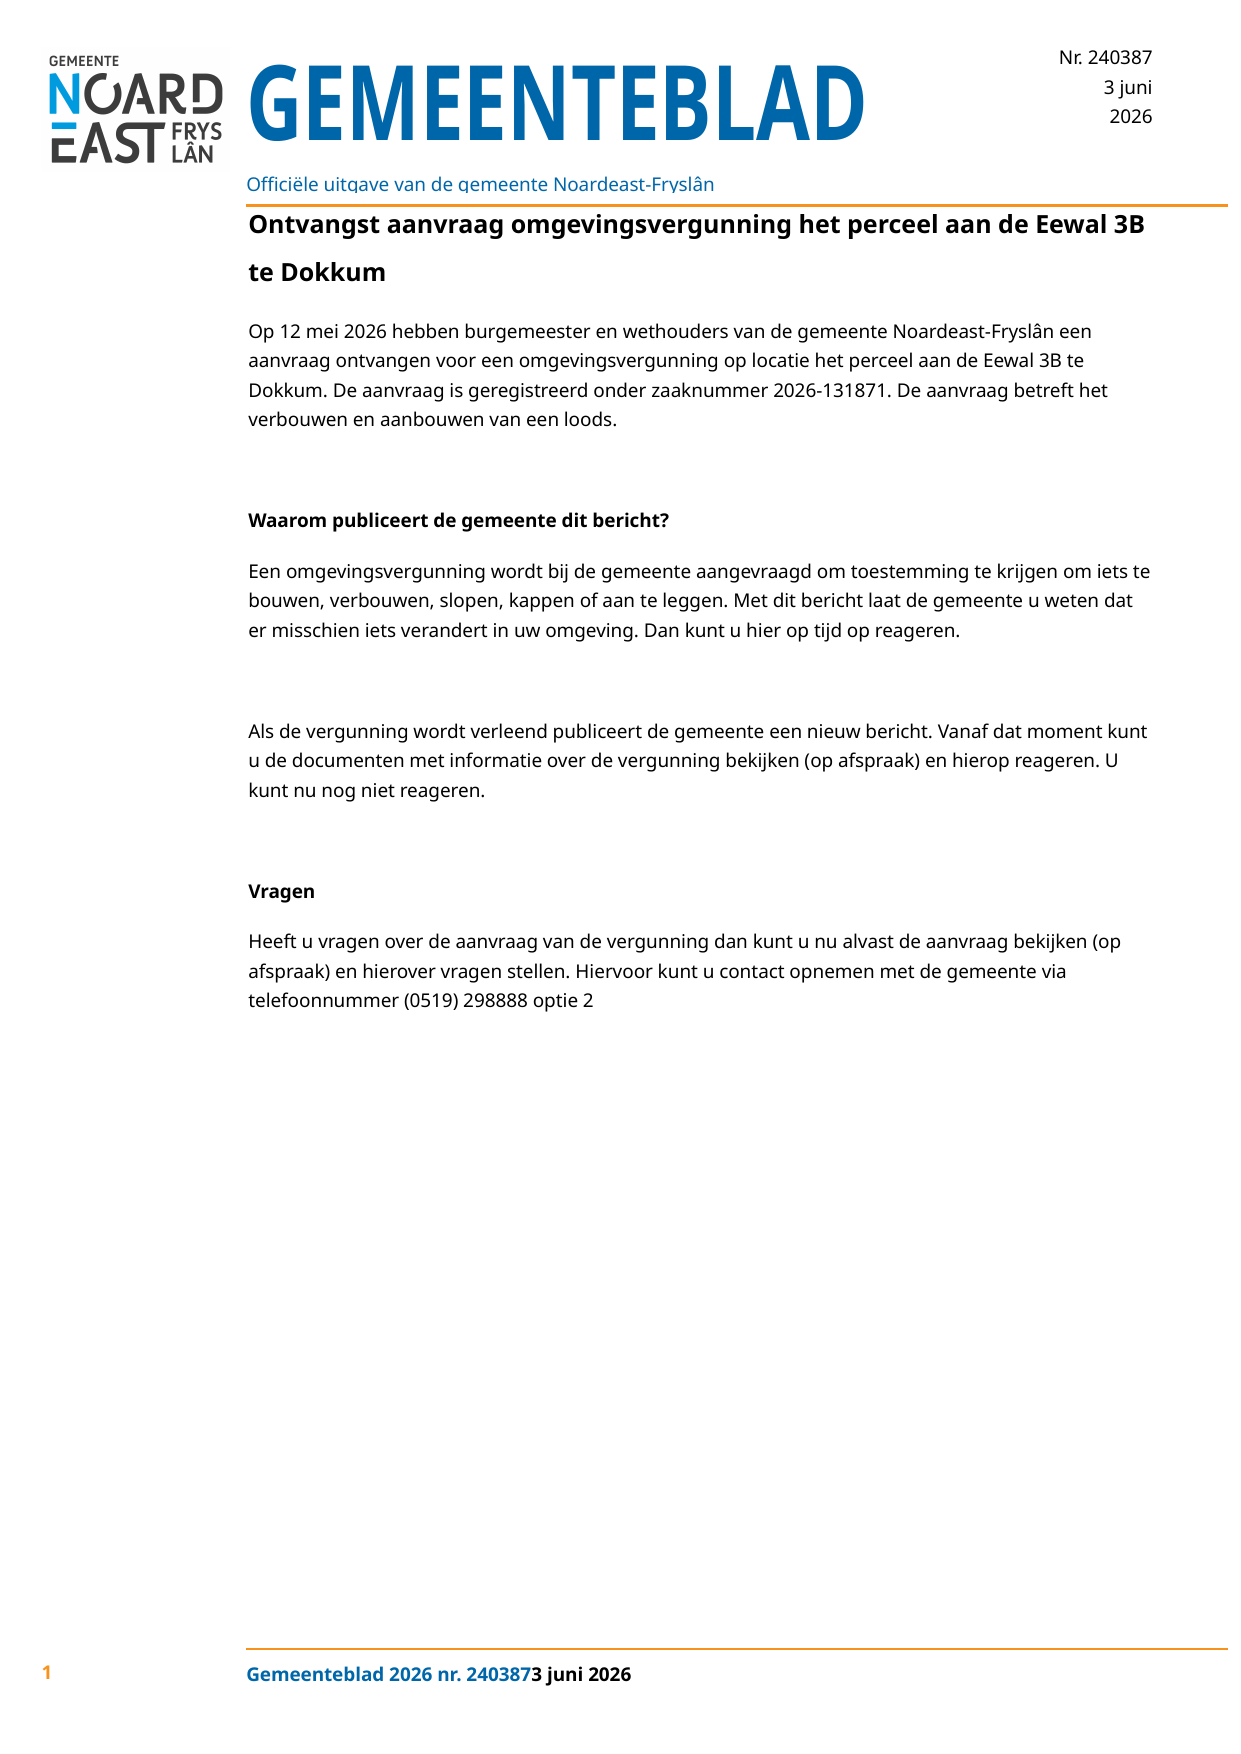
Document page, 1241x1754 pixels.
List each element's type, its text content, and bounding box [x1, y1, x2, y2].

text Als de vergunning wordt verleend publiceert de gemeente een nieuw bericht. Vanaf dat moment kunt u de documenten met informatie over de vergunning bekijken (op afspraak) en hierop reageren. U kunt nu nog niet reageren. [248, 718, 1152, 803]
text Een omgevingsvergunning wordt bij de gemeente aangevraagd om toestemming te krijgen om iets te bouwen, verbouwen, slopen, kappen of aan te leggen. Met dit bericht laat de gemeente u weten dat er misschien iets verandert in uw omgeving. Dan kunt u hier op tijd op reageren. [248, 558, 1152, 643]
text Vragen [248, 878, 1152, 904]
text Waarom publiceert de gemeente dit bericht? [248, 507, 1152, 533]
text Ontvangst aanvraag omgevingsvergunning het perceel aan de Eewal 3B te Dokkum [248, 207, 1152, 288]
text Heeft u vragen over de aanvraag van de vergunning dan kunt u nu alvast de aanvraag bekijken (op afspraak) en hierover vragen stellen. Hiervoor kunt u contact opnemen met de gemeente via telefoonnummer (0519) 298888 optie 2 [248, 928, 1152, 1013]
picture [41, 47, 231, 172]
text Op 12 mei 2026 hebben burgemeester en wethouders van de gemeente Noardeast-Fryslân een aanvraag ontvangen voor een omgevingsvergunning op locatie het perceel aan de Eewal 3B te Dokkum. De aanvraag is geregistreerd onder zaaknummer 2026-131871. De aanvraag betreft het verbouwen en aanbouwen van een loods. [248, 318, 1152, 432]
